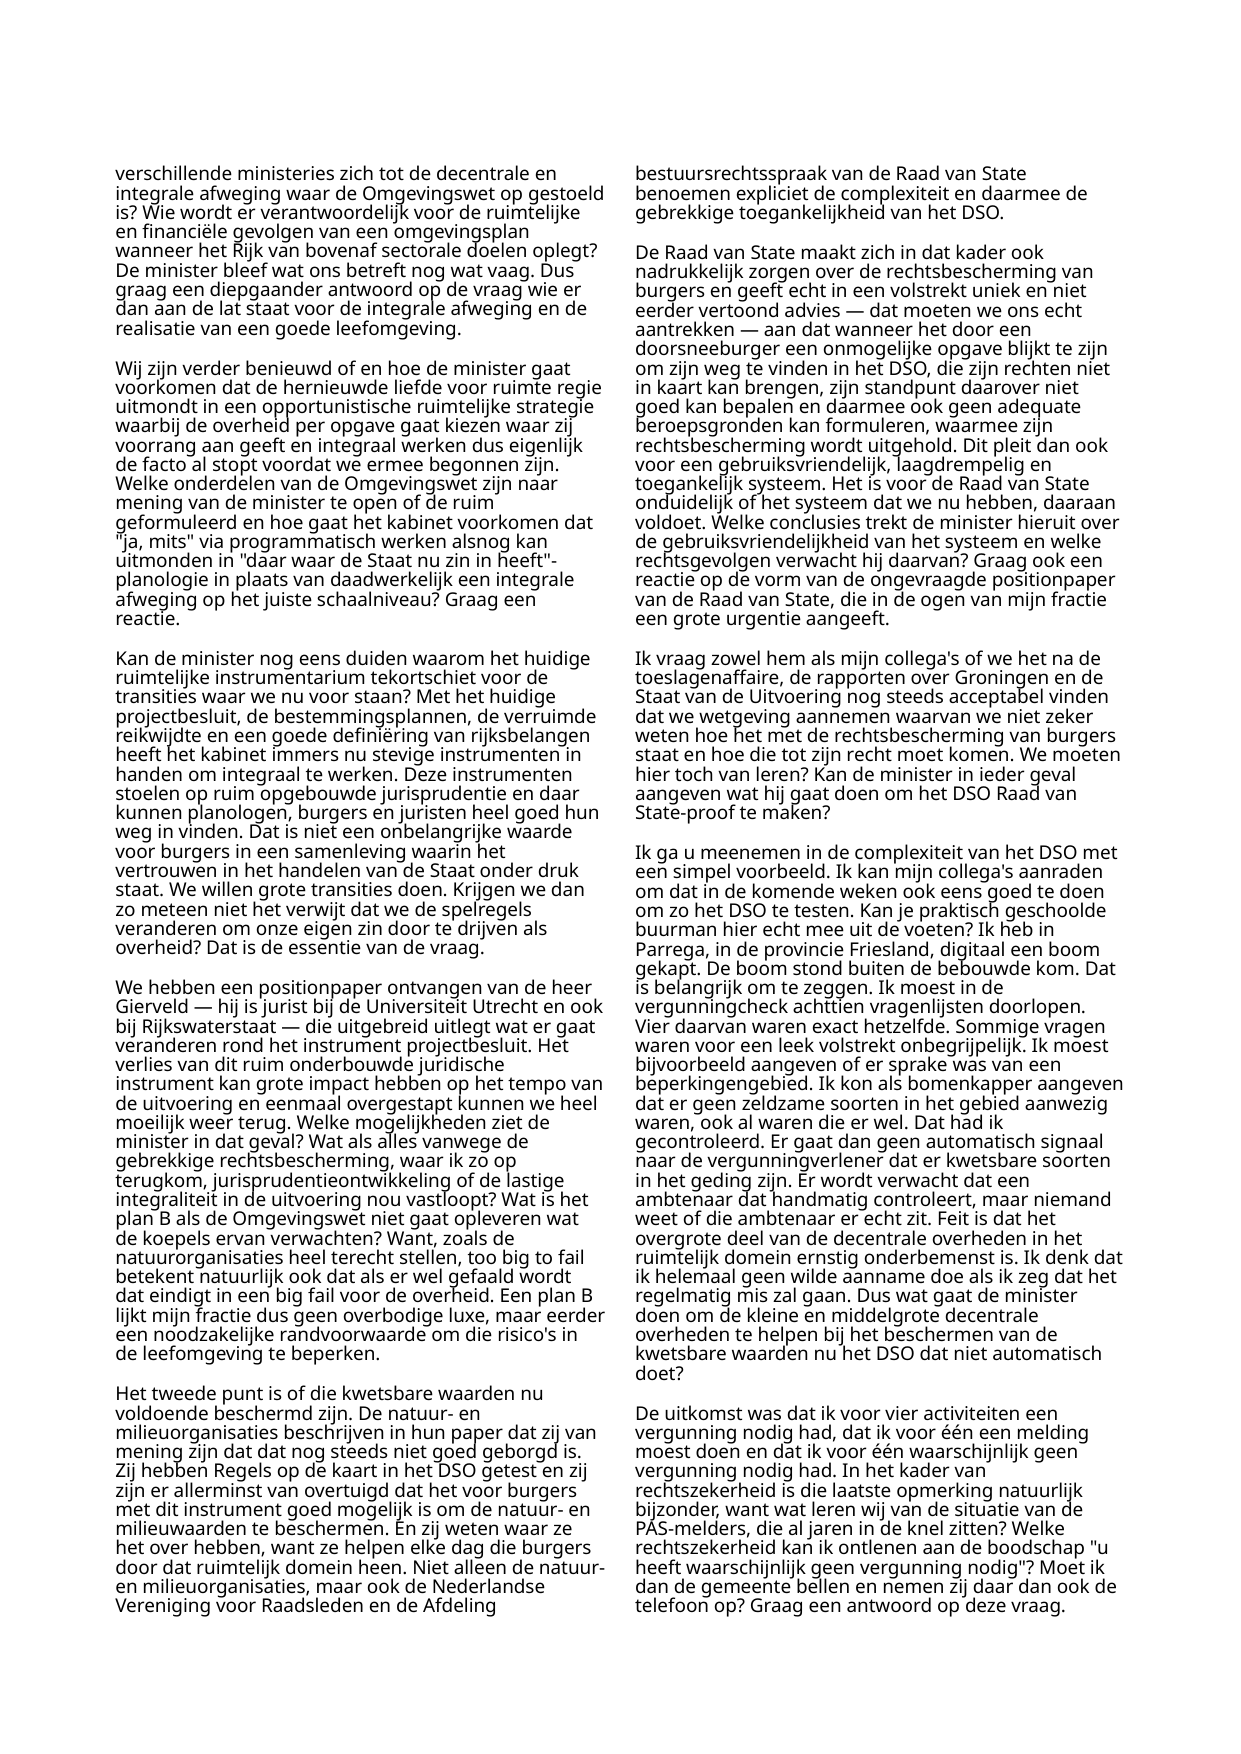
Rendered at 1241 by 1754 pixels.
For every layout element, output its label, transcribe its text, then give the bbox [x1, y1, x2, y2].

text Wij zijn verder benieuwd of en hoe de minister gaat voorkomen dat de hernieuwde liefde voor ruimte regie uitmondt in een opportunistische ruimtelijke strategie waarbij de overheid per opgave gaat kiezen waar zij voorrang aan geeft en integraal werken dus eigenlijk de facto al stopt voordat we ermee begonnen zijn. Welke onderdelen van de Omgevingswet zijn naar mening van de minister te open of de ruim geformuleerd en hoe gaat het kabinet voorkomen dat "ja, mits" via programmatisch werken alsnog kan uitmonden in "daar waar de Staat nu zin in heeft"-planologie in plaats van daadwerkelijk een integrale afweging op het juiste schaalniveau? Graag een reactie. [115, 359, 605, 629]
text Kan de minister nog eens duiden waarom het huidige ruimtelijke instrumentarium tekortschiet voor de transities waar we nu voor staan? Met het huidige projectbesluit, de bestemmingsplannen, de verruimde reikwijdte en een goede definiëring van rijksbelangen heeft het kabinet immers nu stevige instrumenten in handen om integraal te werken. Deze instrumenten stoelen op ruim opgebouwde jurisprudentie en daar kunnen planologen, burgers en juristen heel goed hun weg in vinden. Dat is niet een onbelangrijke waarde voor burgers in een samenleving waarin het vertrouwen in het handelen van de Staat onder druk staat. We willen grote transities doen. Krijgen we dan zo meteen niet het verwijt dat we de spelregels veranderen om onze eigen zin door te drijven als overheid? Dat is de essentie van de vraag. [115, 650, 605, 958]
text Ik vraag zowel hem als mijn collega's of we het na de toeslagenaffaire, de rapporten over Groningen en de Staat van de Uitvoering nog steeds acceptabel vinden dat we wetgeving aannemen waarvan we niet zeker weten hoe het met de rechtsbescherming van burgers staat en hoe die tot zijn recht moet komen. We moeten hier toch van leren? Kan de minister in ieder geval aangeven wat hij gaat doen om het DSO Raad van State-proof te maken? [635, 650, 1125, 823]
text Het tweede punt is of die kwetsbare waarden nu voldoende beschermd zijn. De natuur- en milieuorganisaties beschrijven in hun paper dat zij van mening zijn dat dat nog steeds niet goed geborgd is. Zij hebben Regels op de kaart in het DSO getest en zij zijn er allerminst van overtuigd dat het voor burgers met dit instrument goed mogelijk is om de natuur- en milieuwaarden te beschermen. En zij weten waar ze het over hebben, want ze helpen elke dag die burgers door dat ruimtelijk domein heen. Niet alleen de natuur- en milieuorganisaties, maar ook de Nederlandse Vereniging voor Raadsleden en de Afdeling [115, 1385, 605, 1616]
text De uitkomst was dat ik voor vier activiteiten een vergunning nodig had, dat ik voor één een melding moest doen en dat ik voor één waarschijnlijk geen vergunning nodig had. In het kader van rechtszekerheid is die laatste opmerking natuurlijk bijzonder, want wat leren wij van de situatie van de PAS-melders, die al jaren in de knel zitten? Welke rechtszekerheid kan ik ontlenen aan de boodschap "u heeft waarschijnlijk geen vergunning nodig"? Moet ik dan de gemeente bellen en nemen zij daar dan ook de telefoon op? Graag een antwoord op deze vraag. [635, 1404, 1125, 1616]
text verschillende ministeries zich tot de decentrale en integrale afweging waar de Omgevingswet op gestoeld is? Wie wordt er verantwoordelijk voor de ruimtelijke en financiële gevolgen van een omgevingsplan wanneer het Rijk van bovenaf sectorale doelen oplegt? De minister bleef wat ons betreft nog wat vaag. Dus graag een diepgaander antwoord op de vraag wie er dan aan de lat staat voor de integrale afweging en de realisatie van een goede leefomgeving. [115, 165, 605, 339]
text Ik ga u meenemen in de complexiteit van het DSO met een simpel voorbeeld. Ik kan mijn collega's aanraden om dat in de komende weken ook eens goed te doen om zo het DSO te testen. Kan je praktisch geschoolde buurman hier echt mee uit de voeten? Ik heb in Parrega, in de provincie Friesland, digitaal een boom gekapt. De boom stond buiten de bebouwde kom. Dat is belangrijk om te zeggen. Ik moest in de vergunningcheck achttien vragenlijsten doorlopen. Vier daarvan waren exact hetzelfde. Sommige vragen waren voor een leek volstrekt onbegrijpelijk. Ik moest bijvoorbeeld aangeven of er sprake was van een beperkingengebied. Ik kon als bomenkapper aangeven dat er geen zeldzame soorten in het gebied aanwezig waren, ook al waren die er wel. Dat had ik gecontroleerd. Er gaat dan geen automatisch signaal naar de vergunningverlener dat er kwetsbare soorten in het geding zijn. Er wordt verwacht dat een ambtenaar dat handmatig controleert, maar niemand weet of die ambtenaar er echt zit. Feit is dat het overgrote deel van de decentrale overheden in het ruimtelijk domein ernstig onderbemenst is. Ik denk dat ik helemaal geen wilde aanname doe als ik zeg dat het regelmatig mis zal gaan. Dus wat gaat de minister doen om de kleine en middelgrote decentrale overheden te helpen bij het beschermen van de kwetsbare waarden nu het DSO dat niet automatisch doet? [635, 844, 1125, 1384]
text We hebben een positionpaper ontvangen van de heer Gierveld — hij is jurist bij de Universiteit Utrecht en ook bij Rijkswaterstaat — die uitgebreid uitlegt wat er gaat veranderen rond het instrument projectbesluit. Het verlies van dit ruim onderbouwde juridische instrument kan grote impact hebben op het tempo van de uitvoering en eenmaal overgestapt kunnen we heel moeilijk weer terug. Welke mogelijkheden ziet de minister in dat geval? Wat als alles vanwege de gebrekkige rechtsbescherming, waar ik zo op terugkom, jurisprudentieontwikkeling of de lastige integraliteit in de uitvoering nou vastloopt? Wat is het plan B als de Omgevingswet niet gaat opleveren wat de koepels ervan verwachten? Want, zoals de natuurorganisaties heel terecht stellen, too big to fail betekent natuurlijk ook dat als er wel gefaald wordt dat eindigt in een big fail voor de overheid. Een plan B lijkt mijn fractie dus geen overbodige luxe, maar eerder een noodzakelijke randvoorwaarde om die risico's in de leefomgeving te beperken. [115, 979, 605, 1364]
text bestuursrechtsspraak van de Raad van State benoemen expliciet de complexiteit en daarmee de gebrekkige toegankelijkheid van het DSO. [635, 165, 1125, 223]
text De Raad van State maakt zich in dat kader ook nadrukkelijk zorgen over de rechtsbescherming van burgers en geeft echt in een volstrekt uniek en niet eerder vertoond advies — dat moeten we ons echt aantrekken — aan dat wanneer het door een doorsneeburger een onmogelijke opgave blijkt te zijn om zijn weg te vinden in het DSO, die zijn rechten niet in kaart kan brengen, zijn standpunt daarover niet goed kan bepalen en daarmee ook geen adequate beroepsgronden kan formuleren, waarmee zijn rechtsbescherming wordt uitgehold. Dit pleit dan ook voor een gebruiksvriendelijk, laagdrempelig en toegankelijk systeem. Het is voor de Raad van State onduidelijk of het systeem dat we nu hebben, daaraan voldoet. Welke conclusies trekt de minister hieruit over de gebruiksvriendelijkheid van het systeem en welke rechtsgevolgen verwacht hij daarvan? Graag ook een reactie op de vorm van de ongevraagde positionpaper van de Raad van State, die in de ogen van mijn fractie een grote urgentie aangeeft. [635, 244, 1125, 629]
